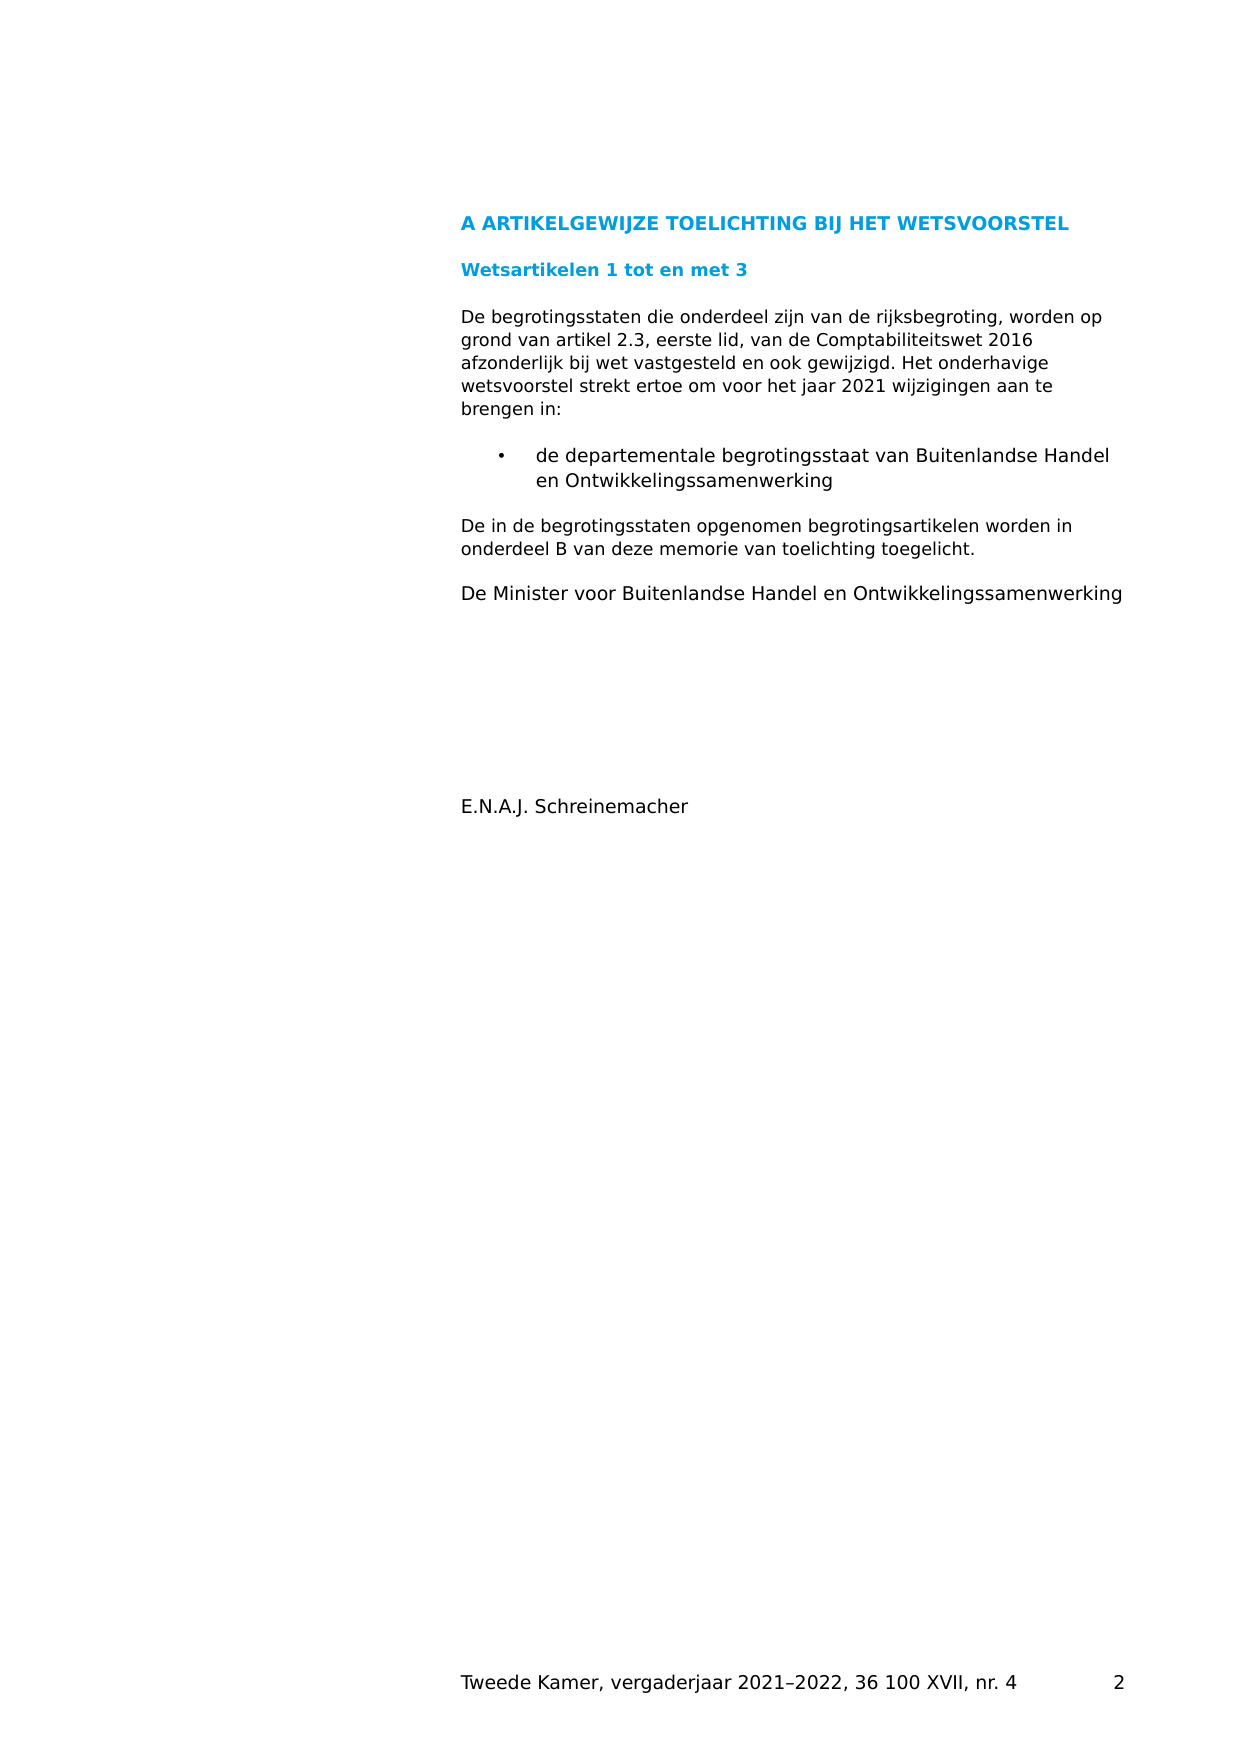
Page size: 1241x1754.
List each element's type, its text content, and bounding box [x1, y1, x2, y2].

text De begrotingsstaten die onderdeel zijn van de rijksbegroting, worden op grond van artikel 2.3, eerste lid, van de Comptabiliteitswet 2016 afzonderlijk bij wet vastgesteld en ook gewijzigd. Het onderhavige wetsvoorstel strekt ertoe om voor het jaar 2021 wijzigingen aan te brengen in: [461, 305, 1125, 419]
title A Artikelgewijze toelichting bij het wetsvoorstel [461, 213, 1125, 235]
text E.N.A.J. Schreinemacher [461, 796, 1125, 818]
text De in de begrotingsstaten opgenomen begrotingsartikelen worden in onderdeel B van deze memorie van toelichting toegelicht. [461, 514, 1125, 560]
list de departementale begrotingsstaat van Buitenlandse Handel en Ontwikkelingssamenwerking [498, 442, 1125, 492]
text De Minister voor Buitenlandse Handel en Ontwikkelingssamenwerking [461, 583, 1125, 605]
title Wetsartikelen 1 tot en met 3 [461, 258, 1125, 281]
